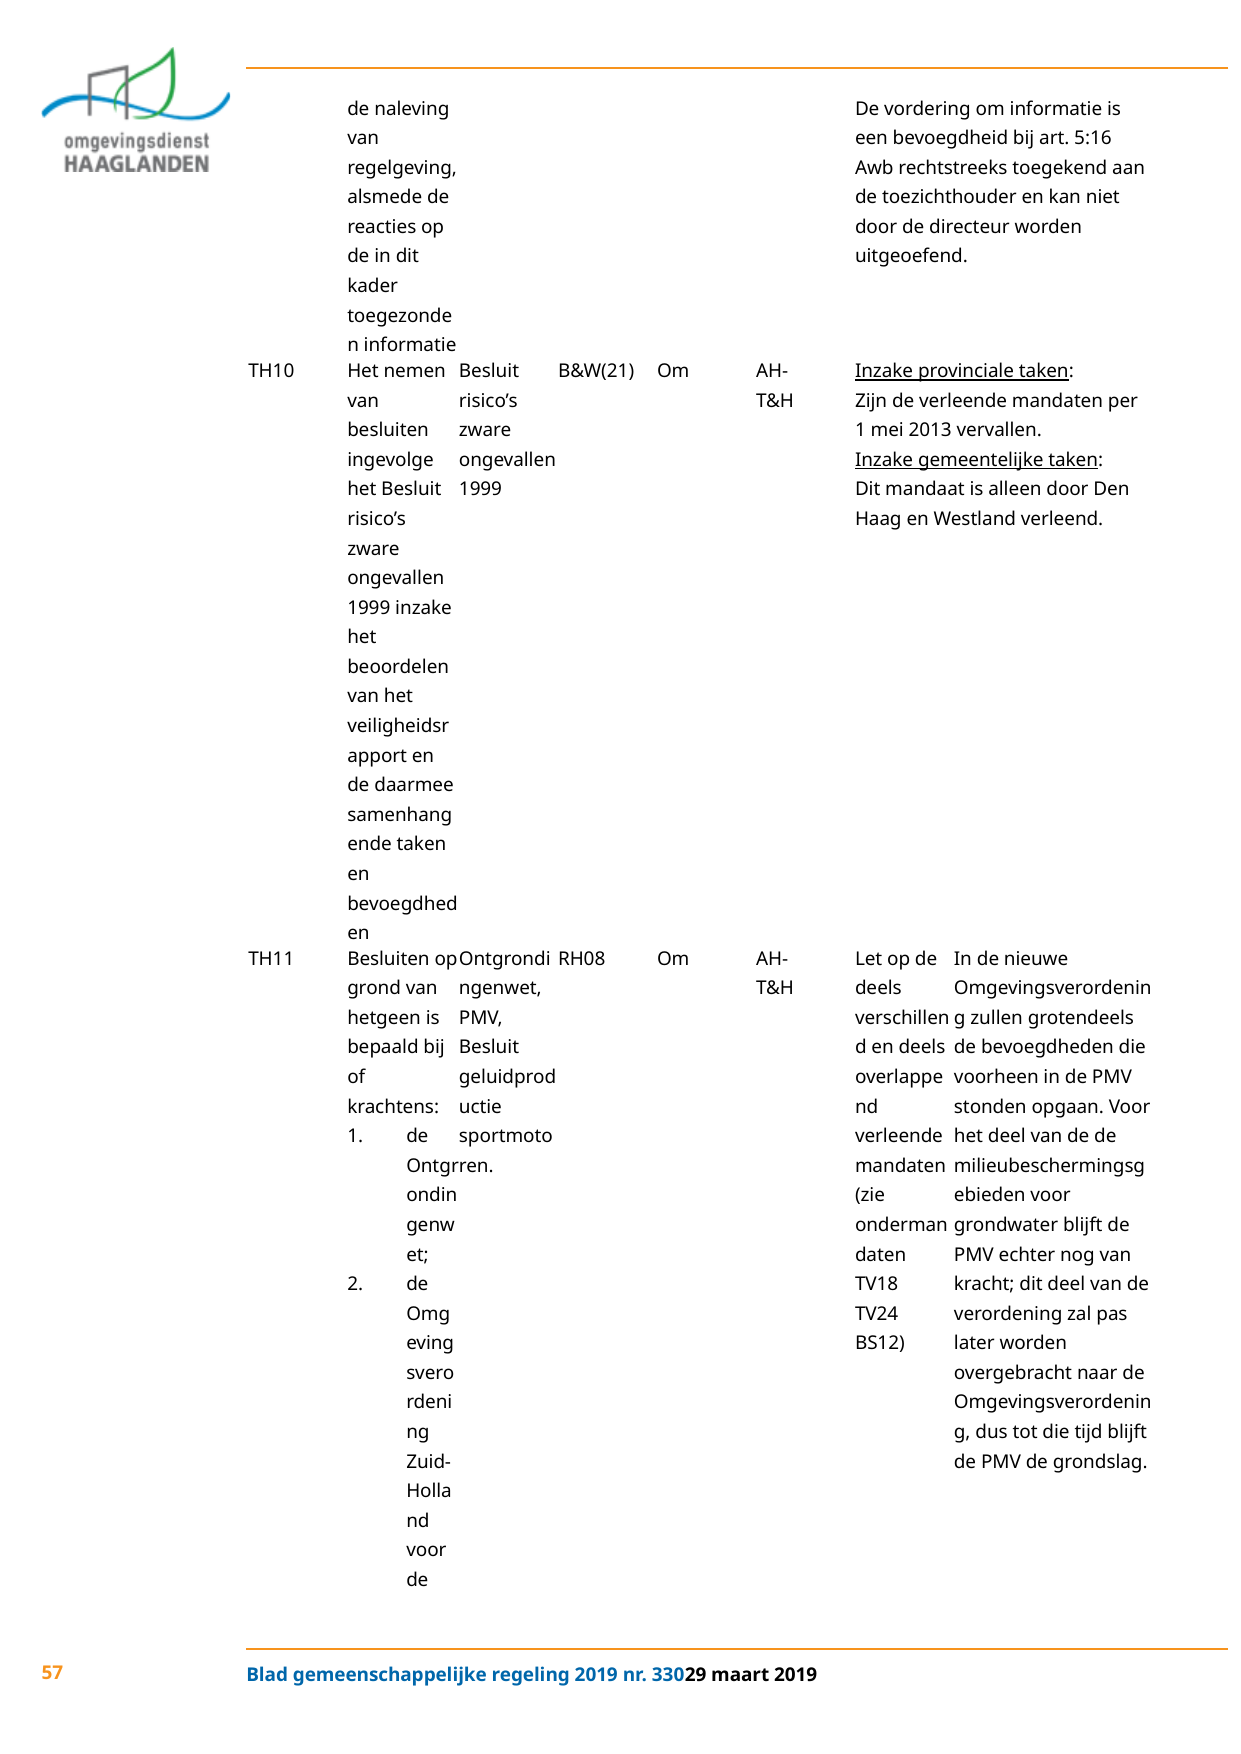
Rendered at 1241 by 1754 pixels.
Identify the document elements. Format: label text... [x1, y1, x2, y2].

table_cell B&W(21) [558, 357, 657, 945]
table_cell [558, 95, 657, 357]
table_cell Om [657, 945, 756, 1592]
table_cell [459, 95, 558, 357]
table_cell de naleving van regelgeving, alsmede de reacties op de in dit kader toegezonden informatie [347, 95, 459, 357]
table_cell AH- T&H [756, 357, 855, 945]
picture [41, 47, 231, 172]
table_cell RH08 [558, 945, 657, 1592]
table_cell Om [657, 357, 756, 945]
table_cell Besluit risico’s zware ongevallen 1999 [459, 357, 558, 945]
table_cell [756, 95, 855, 357]
table_cell In de nieuwe Omgevingsverordening zullen grotendeels de bevoegdheden die voorheen in de PMV stonden opgaan. Voor het deel van de de milieubeschermingsgebieden voor grondwater blijft de PMV echter nog van kracht; dit deel van de verordening zal pas later worden overgebracht naar de Omgevingsverordening, dus tot die tijd blijft de PMV de grondslag. [954, 945, 1152, 1592]
table_cell TH10 [248, 357, 347, 945]
table_cell Besluiten op grond van hetgeen is bepaald bij of krachtens: de Ontgrondingenwet; de Omgevingsverordening Zuid-Holland voor de [347, 945, 459, 1592]
table_cell Ontgrondingenwet, PMV, Besluit geluidproductie sportmotoren. [459, 945, 558, 1592]
table_cell [248, 95, 347, 357]
table_cell Het nemen van besluiten ingevolge het Besluit risico’s zware ongevallen 1999 inzake het beoordelen van het veiligheidsrapport en de daarmee samenhangende taken en bevoegdheden [347, 357, 459, 945]
table_cell AH- T&H [756, 945, 855, 1592]
table_cell Inzake provinciale taken: Zijn de verleende mandaten per 1 mei 2013 vervallen. Inzake gemeentelijke taken: Dit mandaat is alleen door Den Haag en Westland verleend. [855, 357, 1152, 945]
table_cell Let op de deels verschillend en deels overlappend verleende mandaten (zie ondermandaten TV18 TV24 BS12) [855, 945, 954, 1592]
table_cell De vordering om informatie is een bevoegdheid bij art. 5:16 Awb rechtstreeks toegekend aan de toezichthouder en kan niet door de directeur worden uitgeoefend. [855, 95, 1152, 357]
table_cell [657, 95, 756, 357]
table_cell TH11 [248, 945, 347, 1592]
